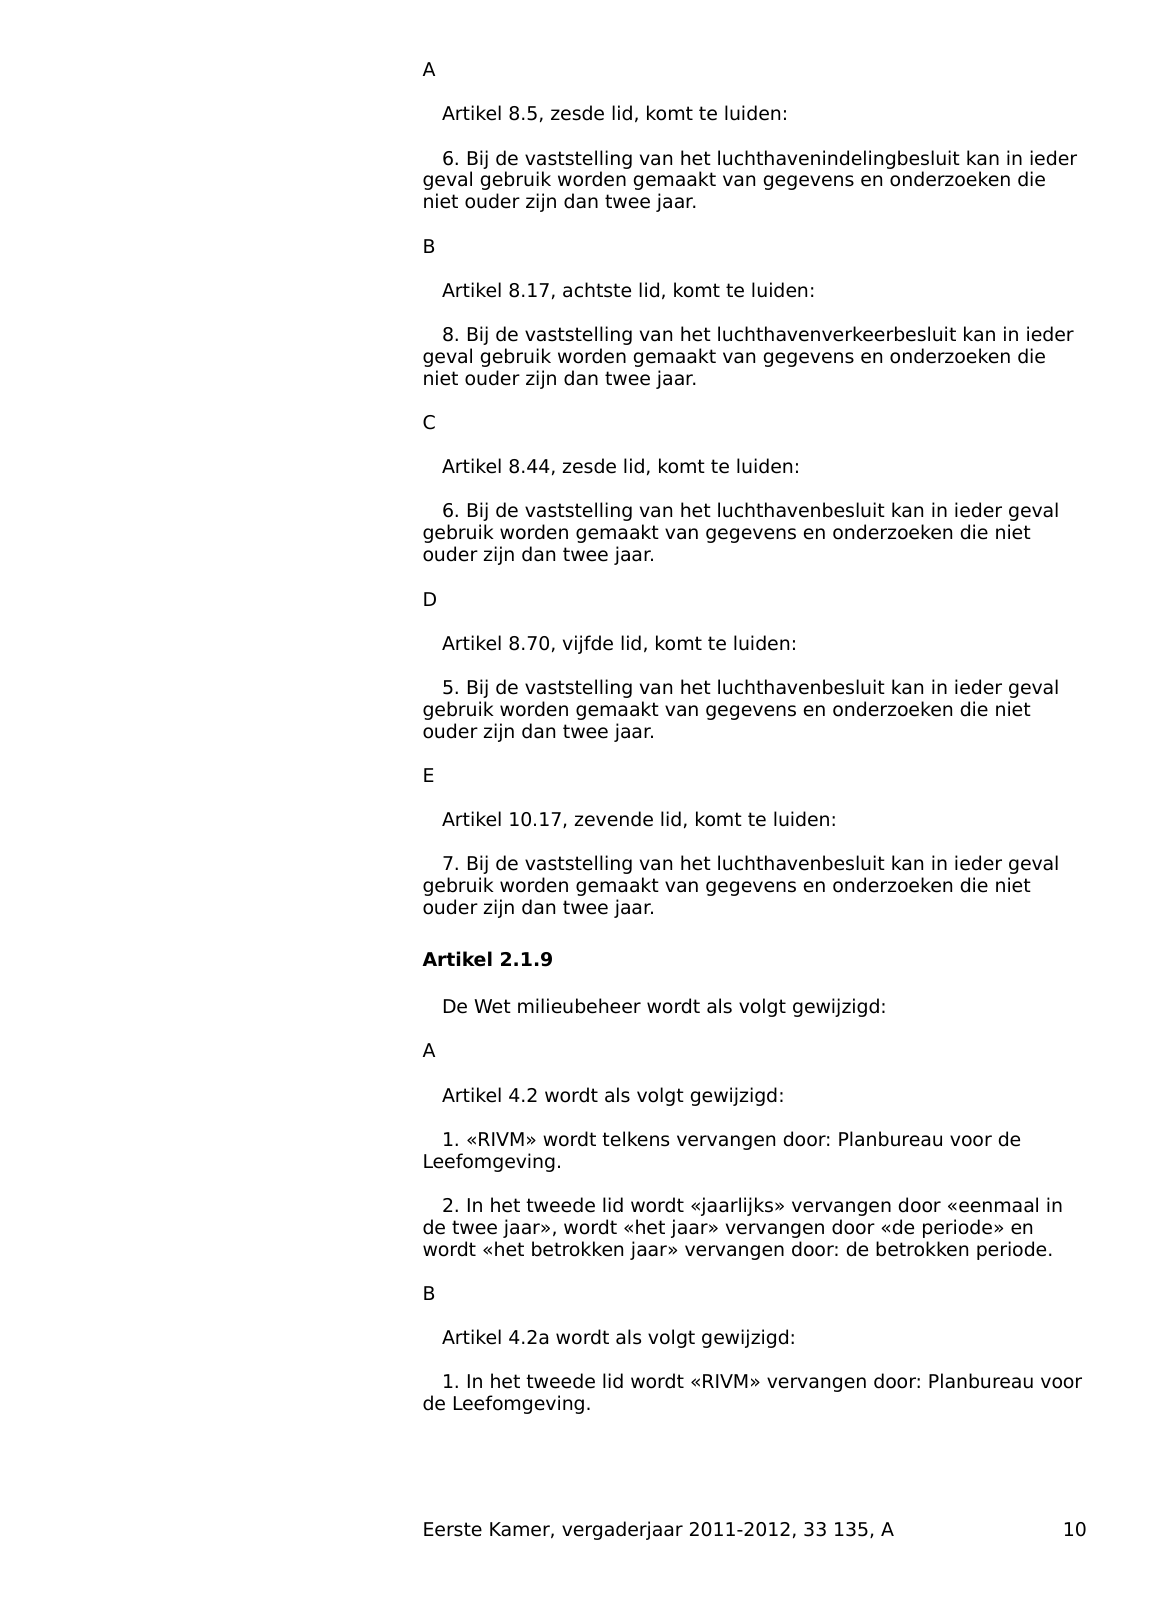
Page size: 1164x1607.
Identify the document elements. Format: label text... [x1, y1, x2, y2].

text D [422, 588, 1087, 610]
text Artikel 8.44, zesde lid, komt te luiden: [422, 456, 1087, 478]
text Artikel 4.2a wordt als volgt gewijzigd: [422, 1327, 1087, 1349]
text 1. «RIVM» wordt telkens vervangen door: Planbureau voor de Leefomgeving. [422, 1129, 1087, 1173]
text De Wet milieubeheer wordt als volgt gewijzigd: [422, 996, 1087, 1018]
text B [422, 1283, 1087, 1305]
text 5. Bij de vaststelling van het luchthavenbesluit kan in ieder geval gebruik worden gemaakt van gegevens en onderzoeken die niet ouder zijn dan twee jaar. [422, 677, 1087, 743]
text 7. Bij de vaststelling van het luchthavenbesluit kan in ieder geval gebruik worden gemaakt van gegevens en onderzoeken die niet ouder zijn dan twee jaar. [422, 853, 1087, 919]
subtitle Artikel 2.1.9 [422, 949, 1087, 971]
text Artikel 4.2 wordt als volgt gewijzigd: [422, 1084, 1087, 1106]
text B [422, 236, 1087, 257]
text Artikel 10.17, zevende lid, komt te luiden: [422, 809, 1087, 831]
text A [422, 59, 1087, 81]
text Artikel 8.5, zesde lid, komt te luiden: [422, 103, 1087, 125]
text E [422, 765, 1087, 787]
text A [422, 1040, 1087, 1062]
text 6. Bij de vaststelling van het luchthavenindelingbesluit kan in ieder geval gebruik worden gemaakt van gegevens en onderzoeken die niet ouder zijn dan twee jaar. [422, 147, 1087, 213]
text 2. In het tweede lid wordt «jaarlijks» vervangen door «eenmaal in de twee jaar», wordt «het jaar» vervangen door «de periode» en wordt «het betrokken jaar» vervangen door: de betrokken periode. [422, 1195, 1087, 1261]
text C [422, 412, 1087, 434]
text 1. In het tweede lid wordt «RIVM» vervangen door: Planbureau voor de Leefomgeving. [422, 1371, 1087, 1415]
text 8. Bij de vaststelling van het luchthavenverkeerbesluit kan in ieder geval gebruik worden gemaakt van gegevens en onderzoeken die niet ouder zijn dan twee jaar. [422, 324, 1087, 390]
text 6. Bij de vaststelling van het luchthavenbesluit kan in ieder geval gebruik worden gemaakt van gegevens en onderzoeken die niet ouder zijn dan twee jaar. [422, 500, 1087, 566]
text Artikel 8.70, vijfde lid, komt te luiden: [422, 633, 1087, 654]
text Artikel 8.17, achtste lid, komt te luiden: [422, 280, 1087, 302]
